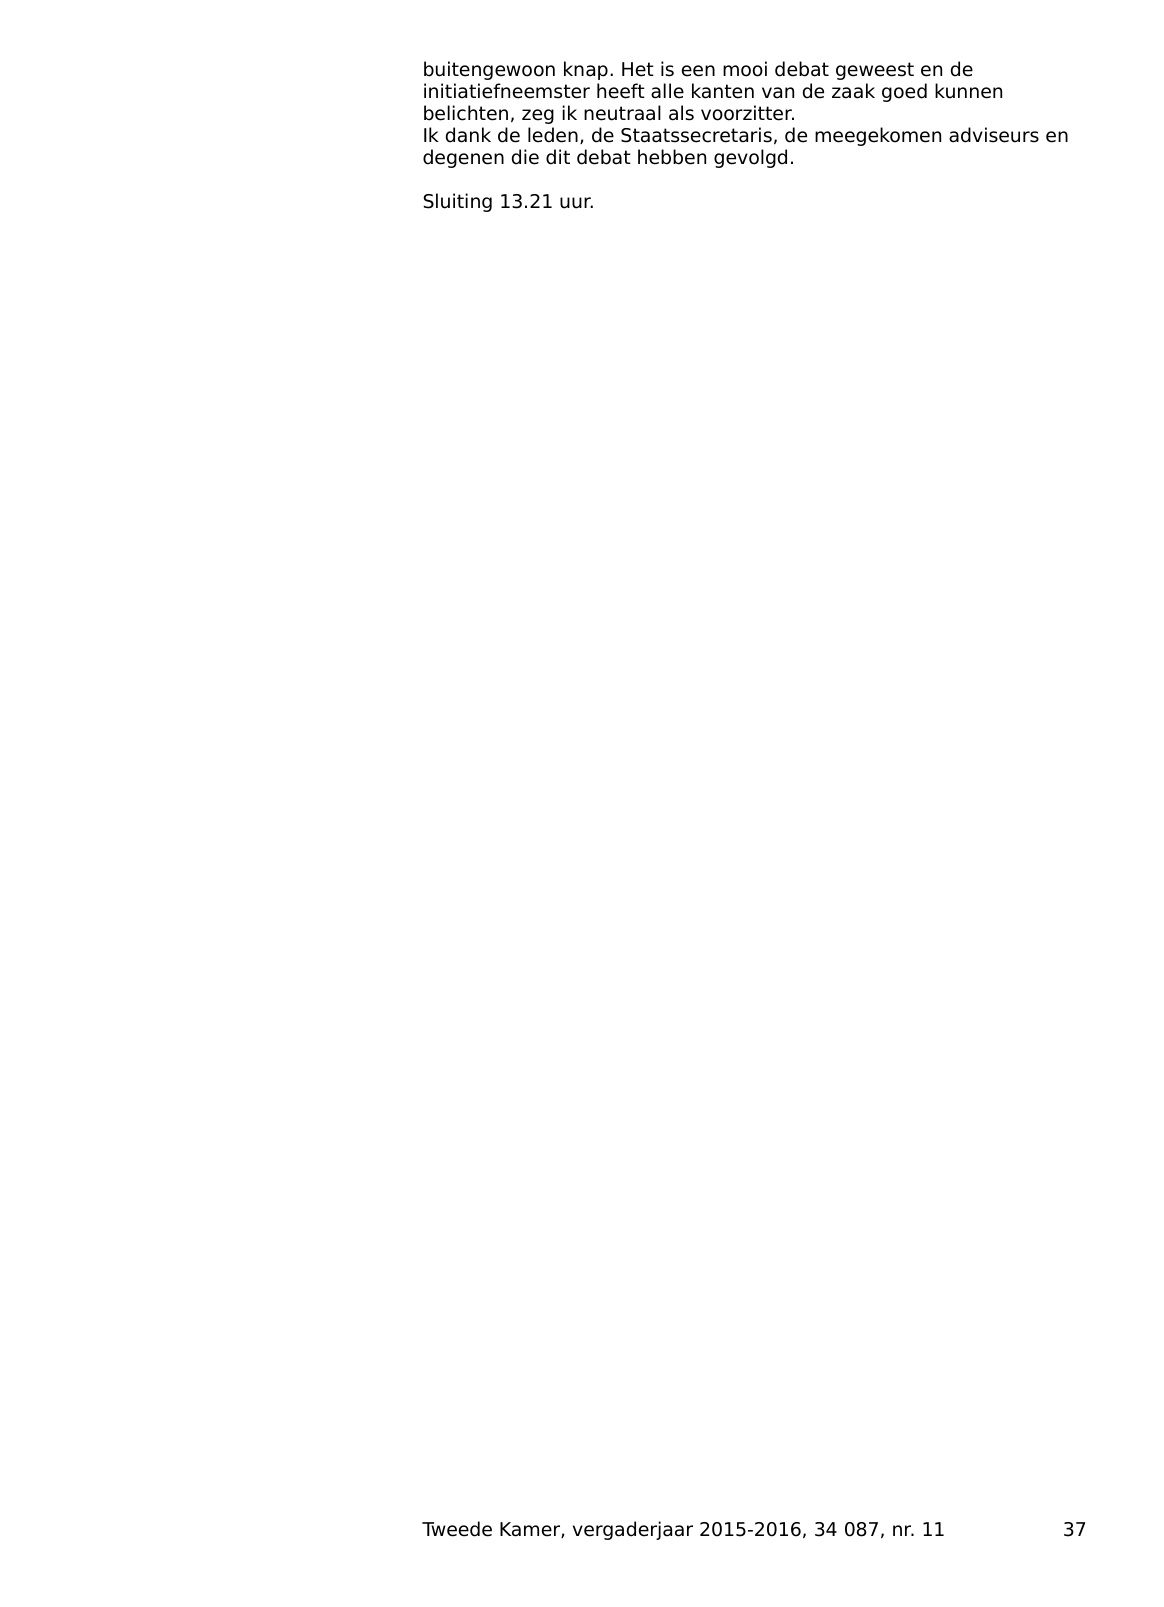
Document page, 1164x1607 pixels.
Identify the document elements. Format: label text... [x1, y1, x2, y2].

text Ik dank de leden, de Staatssecretaris, de meegekomen adviseurs en degenen die dit debat hebben gevolgd. [422, 125, 1087, 169]
text buitengewoon knap. Het is een mooi debat geweest en de initiatiefneemster heeft alle kanten van de zaak goed kunnen belichten, zeg ik neutraal als voorzitter. [422, 59, 1087, 125]
text Sluiting 13.21 uur. [422, 191, 1087, 213]
